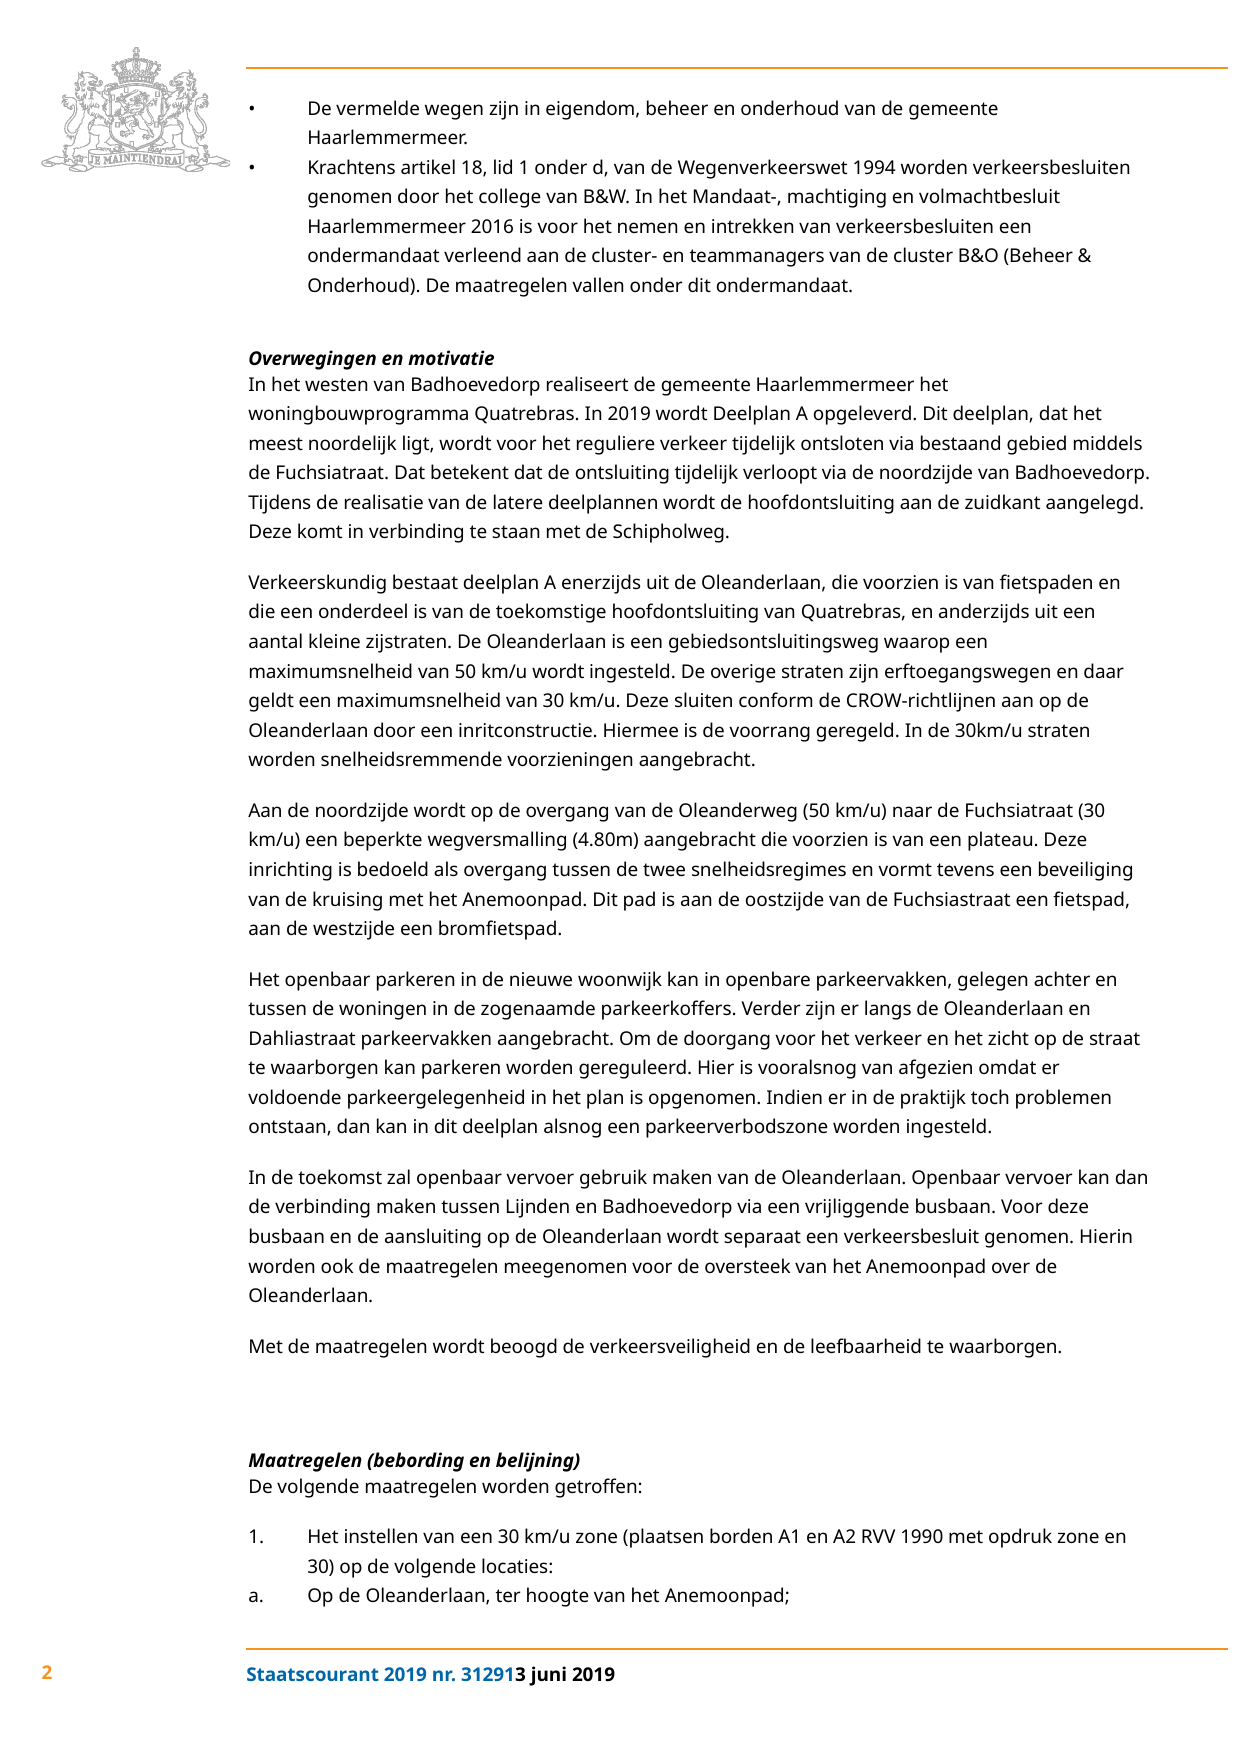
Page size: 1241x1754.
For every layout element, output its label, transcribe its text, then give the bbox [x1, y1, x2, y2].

list Het instellen van een 30 km/u zone (plaatsen borden A1 en A2 RVV 1990 met opdruk zone en 30) op de volgende locaties: [248, 1523, 1152, 1579]
text In het westen van Badhoevedorp realiseert de gemeente Haarlemmermeer het woningbouwprogramma Quatrebras. In 2019 wordt Deelplan A opgeleverd. Dit deelplan, dat het meest noordelijk ligt, wordt voor het reguliere verkeer tijdelijk ontsloten via bestaand gebied middels de Fuchsiatraat. Dat betekent dat de ontsluiting tijdelijk verloopt via de noordzijde van Badhoevedorp. Tijdens de realisatie van de latere deelplannen wordt de hoofdontsluiting aan de zuidkant aangelegd. Deze komt in verbinding te staan met de Schipholweg. [248, 371, 1152, 544]
text Aan de noordzijde wordt op de overgang van de Oleanderweg (50 km/u) naar de Fuchsiatraat (30 km/u) een beperkte wegversmalling (4.80m) aangebracht die voorzien is van een plateau. Deze inrichting is bedoeld als overgang tussen de twee snelheidsregimes en vormt tevens een beveiliging van de kruising met het Anemoonpad. Dit pad is aan de oostzijde van de Fuchsiastraat een fietspad, aan de westzijde een bromfietspad. [248, 797, 1152, 941]
text Met de maatregelen wordt beoogd de verkeersveiligheid en de leefbaarheid te waarborgen. [248, 1333, 1152, 1358]
text Verkeerskundig bestaat deelplan A enerzijds uit de Oleanderlaan, die voorzien is van fietspaden en die een onderdeel is van de toekomstige hoofdontsluiting van Quatrebras, en anderzijds uit een aantal kleine zijstraten. De Oleanderlaan is een gebiedsontsluitingsweg waarop een maximumsnelheid van 50 km/u wordt ingesteld. De overige straten zijn erftoegangswegen en daar geldt een maximumsnelheid van 30 km/u. Deze sluiten conform de CROW-richtlijnen aan op de Oleanderlaan door een inritconstructie. Hiermee is de voorrang geregeld. In de 30km/u straten worden snelheidsremmende voorzieningen aangebracht. [248, 569, 1152, 772]
text Maatregelen (bebording en belijning) [248, 1447, 1152, 1473]
list Op de Oleanderlaan, ter hoogte van het Anemoonpad; [248, 1582, 1152, 1608]
picture [41, 47, 231, 172]
list De vermelde wegen zijn in eigendom, beheer en onderhoud van de gemeente Haarlemmermeer. [248, 95, 1152, 150]
text Het openbaar parkeren in de nieuwe woonwijk kan in openbare parkeervakken, gelegen achter en tussen de woningen in de zogenaamde parkeerkoffers. Verder zijn er langs de Oleanderlaan en Dahliastraat parkeervakken aangebracht. Om de doorgang voor het verkeer en het zicht op de straat te waarborgen kan parkeren worden gereguleerd. Hier is vooralsnog van afgezien omdat er voldoende parkeergelegenheid in het plan is opgenomen. Indien er in de praktijk toch problemen ontstaan, dan kan in dit deelplan alsnog een parkeerverbodszone worden ingesteld. [248, 966, 1152, 1139]
text In de toekomst zal openbaar vervoer gebruik maken van de Oleanderlaan. Openbaar vervoer kan dan de verbinding maken tussen Lijnden en Badhoevedorp via een vrijliggende busbaan. Voor deze busbaan en de aansluiting op de Oleanderlaan wordt separaat een verkeersbesluit genomen. Hierin worden ook de maatregelen meegenomen voor de oversteek van het Anemoonpad over de Oleanderlaan. [248, 1164, 1152, 1308]
text De volgende maatregelen worden getroffen: [248, 1473, 1152, 1499]
text Overwegingen en motivatie [248, 345, 1152, 371]
list Krachtens artikel 18, lid 1 onder d, van de Wegenverkeerswet 1994 worden verkeersbesluiten genomen door het college van B&W. In het Mandaat-, machtiging en volmachtbesluit Haarlemmermeer 2016 is voor het nemen en intrekken van verkeersbesluiten een ondermandaat verleend aan de cluster- en teammanagers van de cluster B&O (Beheer & Onderhoud). De maatregelen vallen onder dit ondermandaat. [248, 154, 1152, 298]
